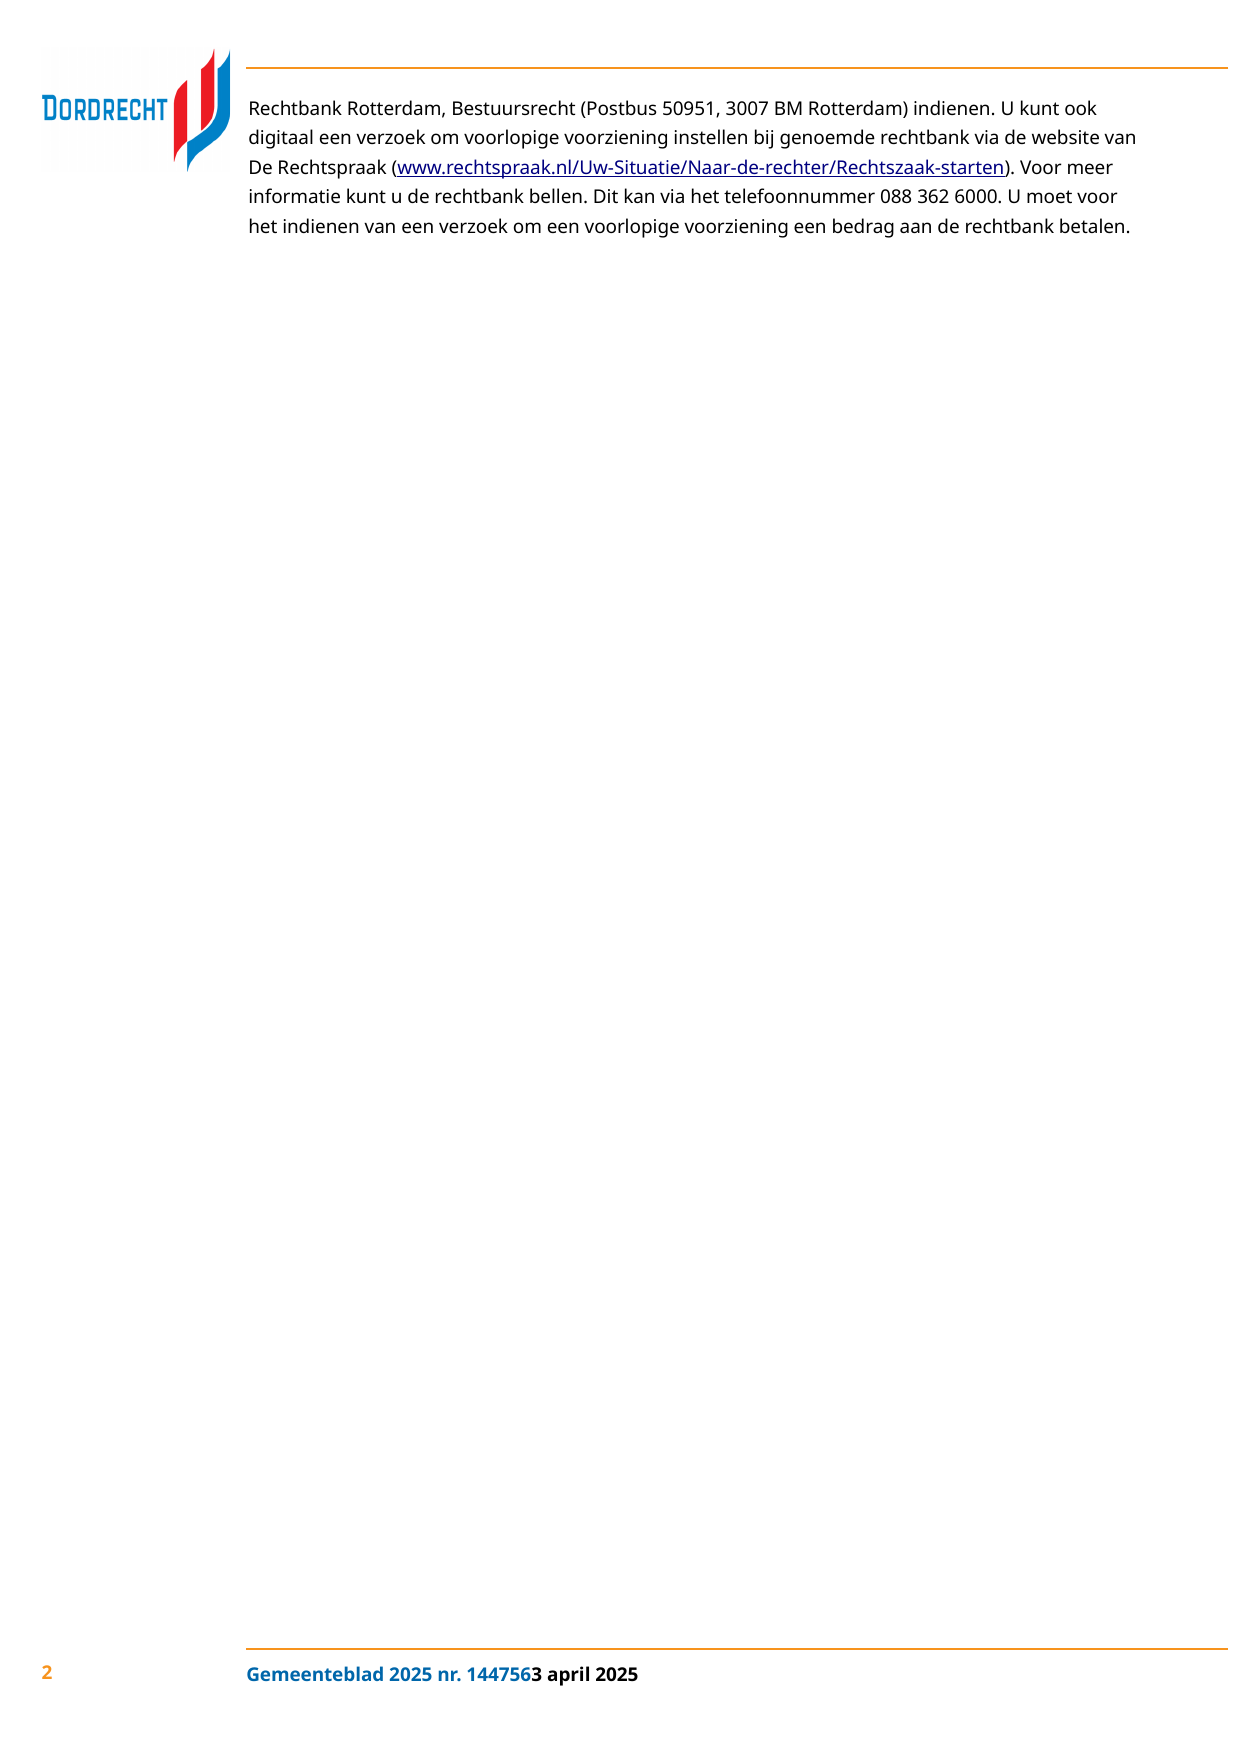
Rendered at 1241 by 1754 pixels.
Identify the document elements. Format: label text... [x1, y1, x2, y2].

picture [41, 47, 231, 172]
text Rechtbank Rotterdam, Bestuursrecht (Postbus 50951, 3007 BM Rotterdam) indienen. U kunt ook digitaal een verzoek om voorlopige voorziening instellen bij genoemde rechtbank via de website van De Rechtspraak (www.rechtspraak.nl/Uw-Situatie/Naar-de-rechter/Rechtszaak-starten). Voor meer informatie kunt u de rechtbank bellen. Dit kan via het telefoonnummer 088 362 6000. U moet voor het indienen van een verzoek om een voorlopige voorziening een bedrag aan de rechtbank betalen. [248, 95, 1152, 239]
